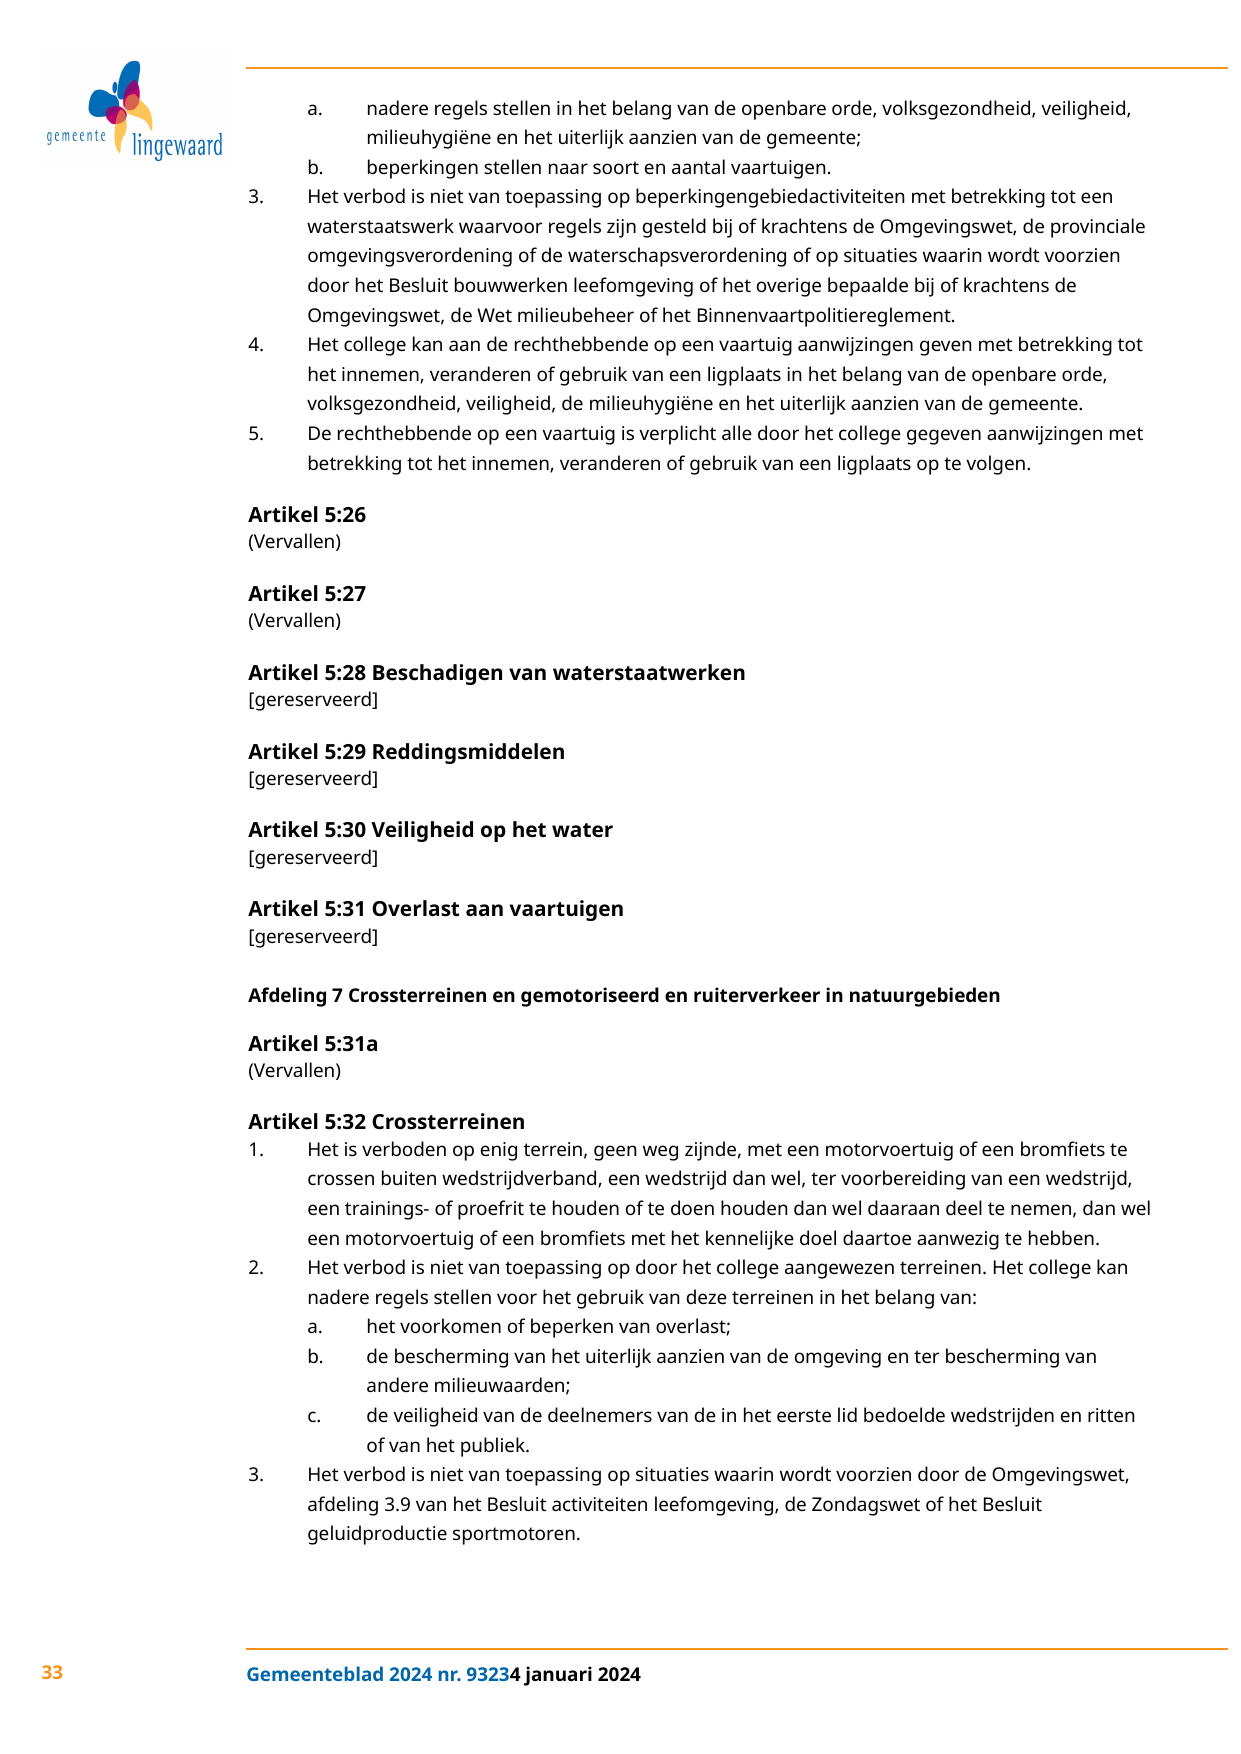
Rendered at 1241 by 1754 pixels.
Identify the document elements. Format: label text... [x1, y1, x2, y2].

text Artikel 5:31a [248, 1029, 1152, 1057]
text [gereserveerd] [248, 686, 1152, 712]
text [gereserveerd] [248, 765, 1152, 791]
list Het college kan aan de rechthebbende op een vaartuig aanwijzingen geven met betrekking tot het innemen, veranderen of gebruik van een ligplaats in het belang van de openbare orde, volksgezondheid, veiligheid, de milieuhygiëne en het uiterlijk aanzien van de gemeente. [248, 331, 1152, 416]
list de bescherming van het uiterlijk aanzien van de omgeving en ter bescherming van andere milieuwaarden; [307, 1343, 1152, 1398]
list Het verbod is niet van toepassing op door het college aangewezen terreinen. Het college kan nadere regels stellen voor het gebruik van deze terreinen in het belang van: [248, 1254, 1152, 1309]
text Artikel 5:27 [248, 579, 1152, 607]
text (Vervallen) [248, 529, 1152, 554]
text Artikel 5:26 [248, 500, 1152, 529]
list De rechthebbende op een vaartuig is verplicht alle door het college gegeven aanwijzingen met betrekking tot het innemen, veranderen of gebruik van een ligplaats op te volgen. [248, 420, 1152, 476]
list Het is verboden op enig terrein, geen weg zijnde, met een motorvoertuig of een bromfiets te crossen buiten wedstrijdverband, een wedstrijd dan wel, ter voorbereiding van een wedstrijd, een trainings- of proefrit te houden of te doen houden dan wel daaraan deel te nemen, dan wel een motorvoertuig of een bromfiets met het kennelijke doel daartoe aanwezig te hebben. [248, 1136, 1152, 1250]
text [gereserveerd] [248, 923, 1152, 949]
list de veiligheid van de deelnemers van de in het eerste lid bedoelde wedstrijden en ritten of van het publiek. [307, 1402, 1152, 1457]
list Het verbod is niet van toepassing op situaties waarin wordt voorzien door de Omgevingswet, afdeling 3.9 van het Besluit activiteiten leefomgeving, de Zondagswet of het Besluit geluidproductie sportmotoren. [248, 1461, 1152, 1546]
picture [41, 47, 231, 172]
text Artikel 5:30 Veiligheid op het water [248, 816, 1152, 844]
list Het verbod is niet van toepassing op beperkingengebiedactiviteiten met betrekking tot een waterstaatswerk waarvoor regels zijn gesteld bij of krachtens de Omgevingswet, de provinciale omgevingsverordening of de waterschapsverordening of op situaties waarin wordt voorzien door het Besluit bouwwerken leefomgeving of het overige bepaalde bij of krachtens de Omgevingswet, de Wet milieubeheer of het Binnenvaartpolitiereglement. [248, 183, 1152, 328]
text [gereserveerd] [248, 844, 1152, 870]
list beperkingen stellen naar soort en aantal vaartuigen. [307, 154, 1152, 180]
text Artikel 5:28 Beschadigen van waterstaatwerken [248, 658, 1152, 686]
list het voorkomen of beperken van overlast; [307, 1313, 1152, 1339]
text (Vervallen) [248, 1057, 1152, 1083]
text Artikel 5:32 Crossterreinen [248, 1107, 1152, 1136]
text Artikel 5:29 Reddingsmiddelen [248, 737, 1152, 765]
list nadere regels stellen in het belang van de openbare orde, volksgezondheid, veiligheid, milieuhygiëne en het uiterlijk aanzien van de gemeente; [307, 95, 1152, 150]
text Afdeling 7 Crossterreinen en gemotoriseerd en ruiterverkeer in natuurgebieden [248, 982, 1152, 1008]
text (Vervallen) [248, 607, 1152, 633]
text Artikel 5:31 Overlast aan vaartuigen [248, 894, 1152, 923]
